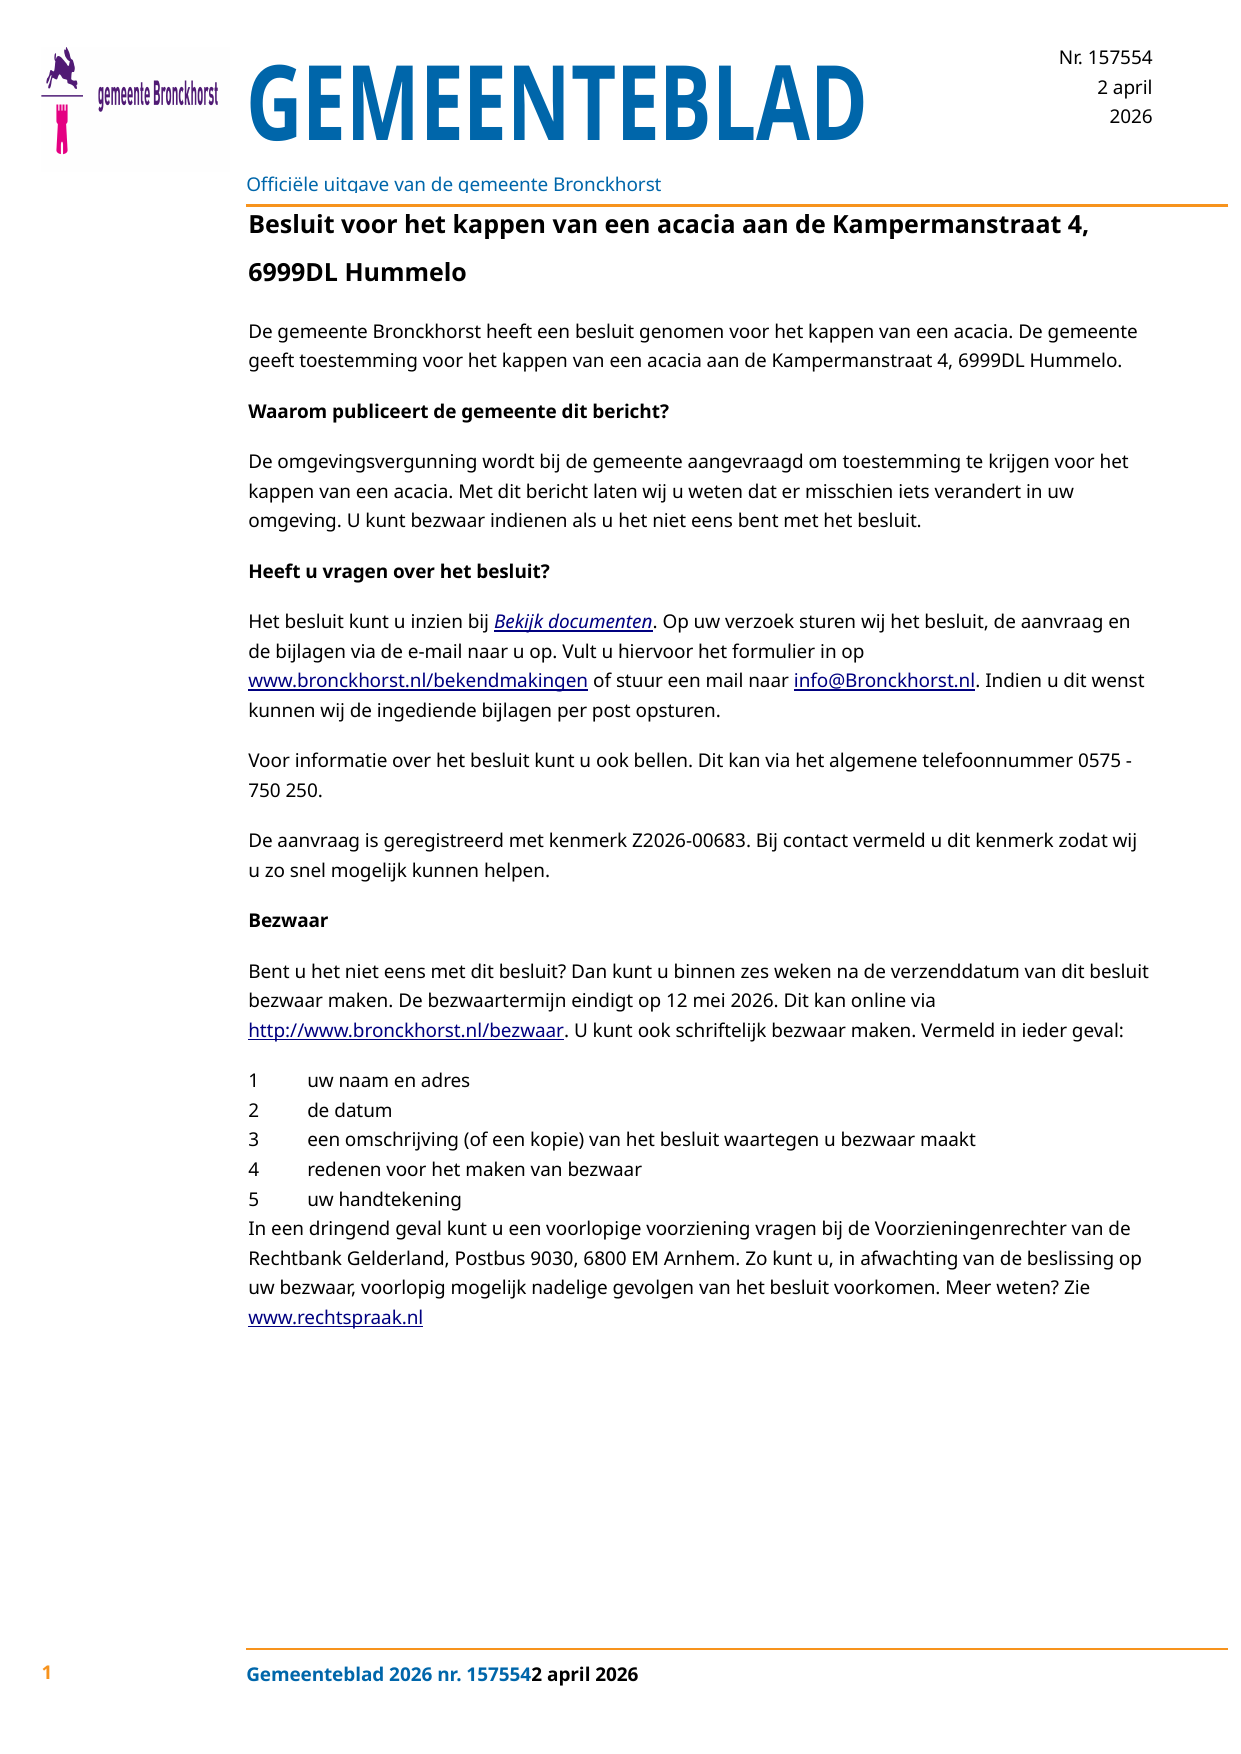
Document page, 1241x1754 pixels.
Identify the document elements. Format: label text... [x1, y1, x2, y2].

list de datum [248, 1097, 1152, 1123]
text Voor informatie over het besluit kunt u ook bellen. Dit kan via het algemene telefoonnummer 0575 - 750 250. [248, 747, 1152, 803]
text Waarom publiceert de gemeente dit bericht? [248, 398, 1152, 424]
list redenen voor het maken van bezwaar [248, 1156, 1152, 1182]
list uw handtekening [248, 1186, 1152, 1212]
text In een dringend geval kunt u een voorlopige voorziening vragen bij de Voorzieningenrechter van de Rechtbank Gelderland, Postbus 9030, 6800 EM Arnhem. Zo kunt u, in afwachting van de beslissing op uw bezwaar, voorlopig mogelijk nadelige gevolgen van het besluit voorkomen. Meer weten? Zie www.rechtspraak.nl [248, 1215, 1152, 1330]
list een omschrijving (of een kopie) van het besluit waartegen u bezwaar maakt [248, 1127, 1152, 1152]
text Bent u het niet eens met dit besluit? Dan kunt u binnen zes weken na de verzenddatum van dit besluit bezwaar maken. De bezwaartermijn eindigt op 12 mei 2026. Dit kan online via http://www.bronckhorst.nl/bezwaar. U kunt ook schriftelijk bezwaar maken. Vermeld in ieder geval: [248, 958, 1152, 1043]
text Heeft u vragen over het besluit? [248, 558, 1152, 584]
text Bezwaar [248, 907, 1152, 933]
text De aanvraag is geregistreerd met kenmerk Z2026-00683. Bij contact vermeld u dit kenmerk zodat wij u zo snel mogelijk kunnen helpen. [248, 827, 1152, 883]
text De gemeente Bronckhorst heeft een besluit genomen voor het kappen van een acacia. De gemeente geeft toestemming voor het kappen van een acacia aan de Kampermanstraat 4, 6999DL Hummelo. [248, 318, 1152, 373]
picture [41, 47, 231, 172]
text Besluit voor het kappen van een acacia aan de Kampermanstraat 4, 6999DL Hummelo [248, 207, 1152, 288]
text Het besluit kunt u inzien bij Bekijk documenten. Op uw verzoek sturen wij het besluit, de aanvraag en de bijlagen via de e-mail naar u op. Vult u hiervoor het formulier in op www.bronckhorst.nl/bekendmakingen of stuur een mail naar info@Bronckhorst.nl. Indien u dit wenst kunnen wij de ingediende bijlagen per post opsturen. [248, 608, 1152, 723]
list uw naam en adres [248, 1067, 1152, 1093]
text De omgevingsvergunning wordt bij de gemeente aangevraagd om toestemming te krijgen voor het kappen van een acacia. Met dit bericht laten wij u weten dat er misschien iets verandert in uw omgeving. U kunt bezwaar indienen als u het niet eens bent met het besluit. [248, 448, 1152, 533]
